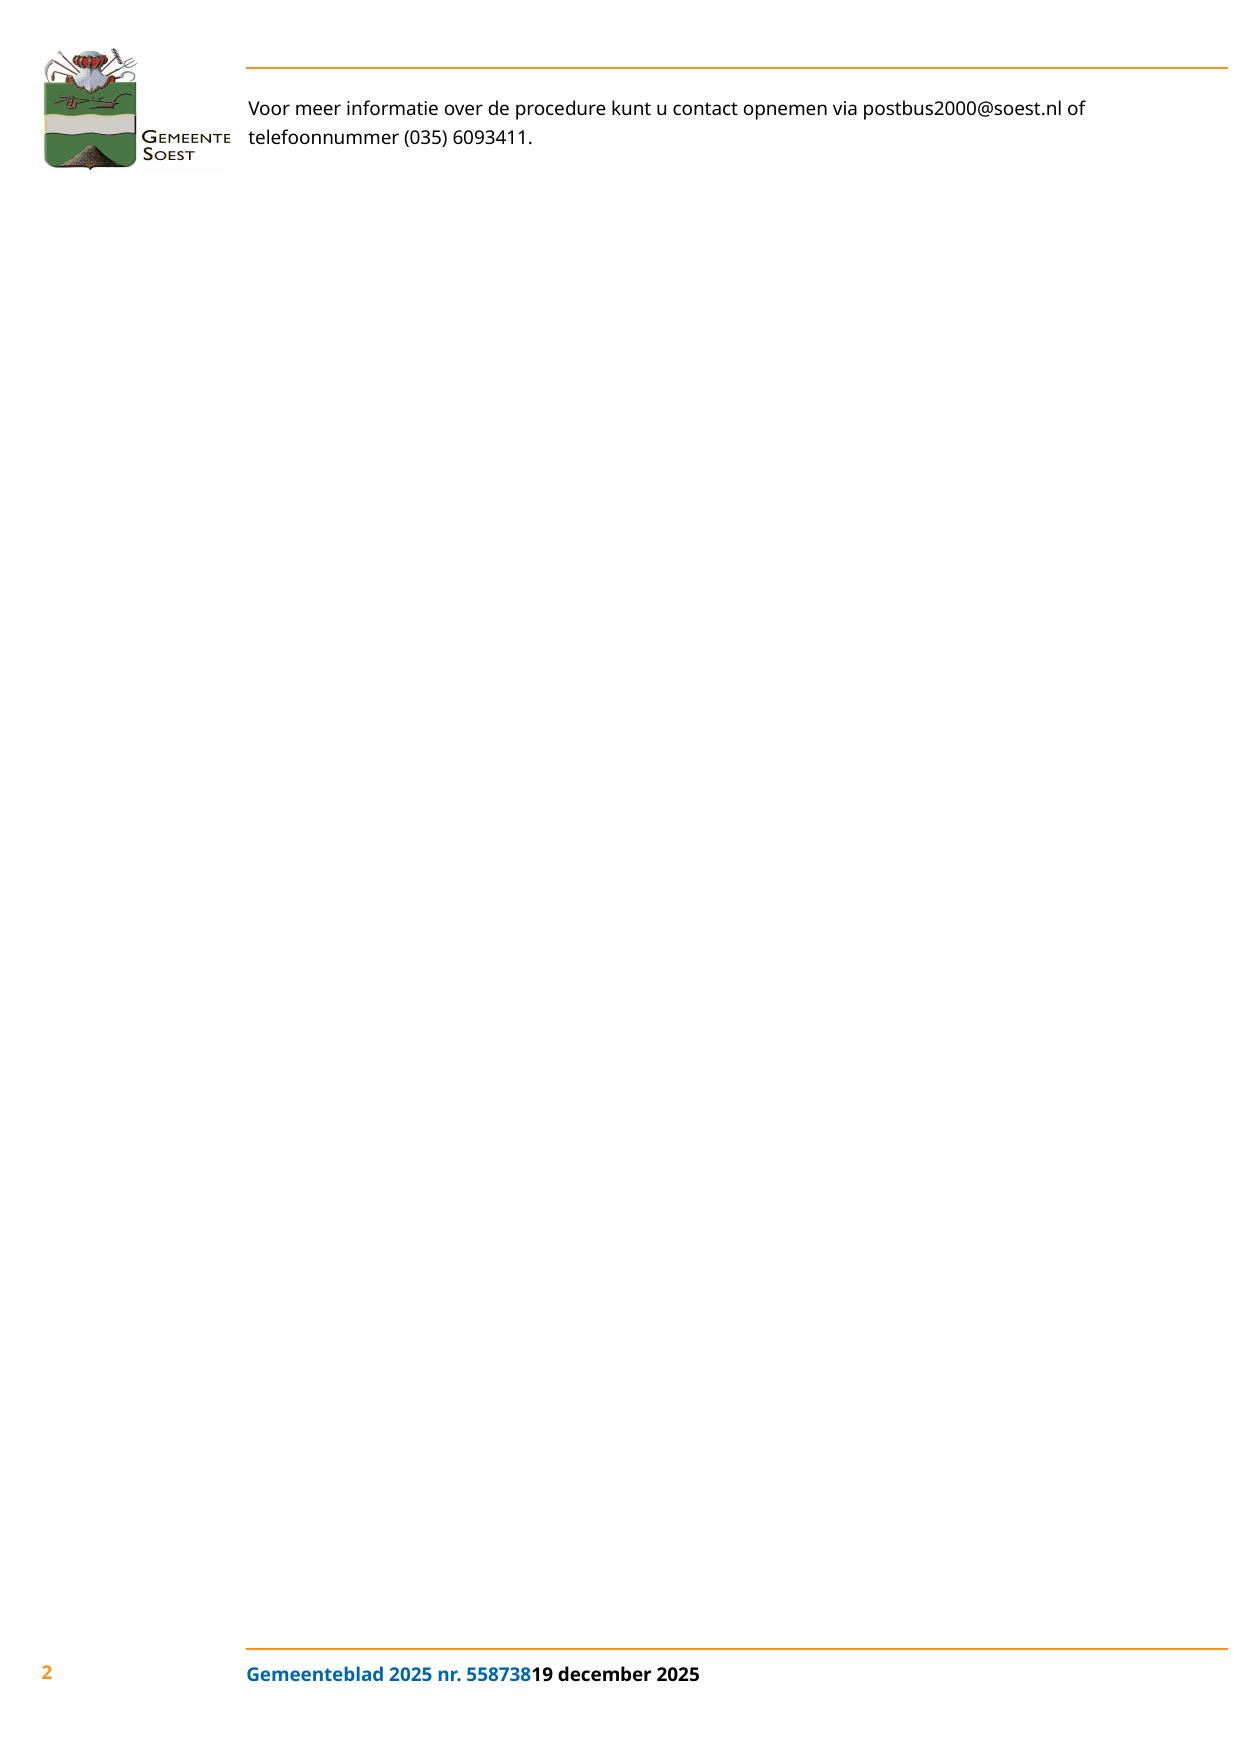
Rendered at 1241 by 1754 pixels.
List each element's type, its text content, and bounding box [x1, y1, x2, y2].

picture [41, 47, 231, 172]
text Voor meer informatie over de procedure kunt u contact opnemen via postbus2000@soest.nl of telefoonnummer (035) 6093411. [248, 95, 1152, 150]
